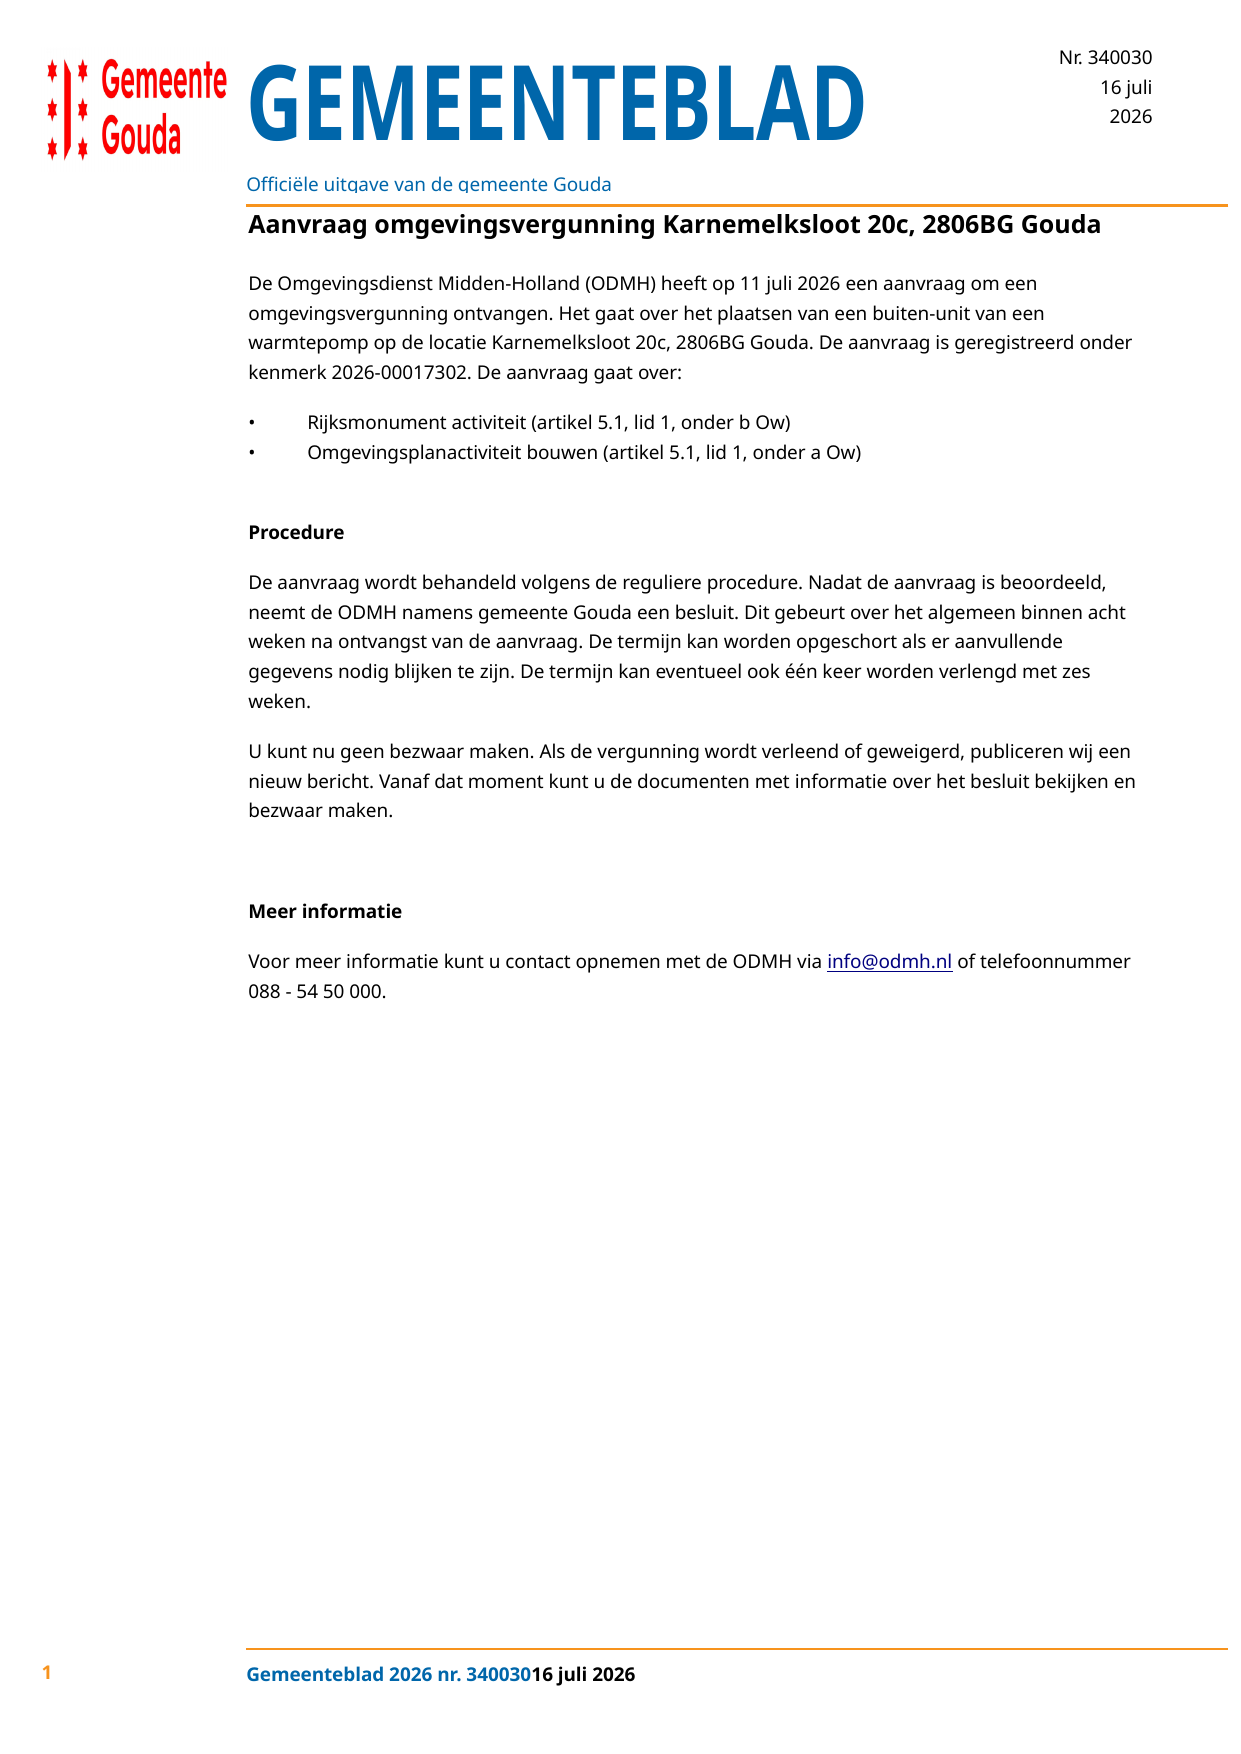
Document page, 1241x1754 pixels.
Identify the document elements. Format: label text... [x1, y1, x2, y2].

list Rijksmonument activiteit (artikel 5.1, lid 1, onder b Ow) [248, 409, 1152, 435]
text Procedure [248, 519, 1152, 545]
text U kunt nu geen bezwaar maken. Als de vergunning wordt verleend of geweigerd, publiceren wij een nieuw bericht. Vanaf dat moment kunt u de documenten met informatie over het besluit bekijken en bezwaar maken. [248, 738, 1152, 823]
text De aanvraag wordt behandeld volgens de reguliere procedure. Nadat de aanvraag is beoordeeld, neemt de ODMH namens gemeente Gouda een besluit. Dit gebeurt over het algemeen binnen acht weken na ontvangst van de aanvraag. De termijn kan worden opgeschort als er aanvullende gegevens nodig blijken te zijn. De termijn kan eventueel ook één keer worden verlengd met zes weken. [248, 569, 1152, 713]
picture [41, 47, 231, 172]
text Aanvraag omgevingsvergunning Karnemelksloot 20c, 2806BG Gouda [248, 207, 1152, 241]
text Voor meer informatie kunt u contact opnemen met de ODMH via info@odmh.nl of telefoonnummer 088 - 54 50 000. [248, 949, 1152, 1004]
text Meer informatie [248, 898, 1152, 924]
text De Omgevingsdienst Midden-Holland (ODMH) heeft op 11 juli 2026 een aanvraag om een omgevingsvergunning ontvangen. Het gaat over het plaatsen van een buiten-unit van een warmtepomp op de locatie Karnemelksloot 20c, 2806BG Gouda. De aanvraag is geregistreerd onder kenmerk 2026-00017302. De aanvraag gaat over: [248, 270, 1152, 385]
list Omgevingsplanactiviteit bouwen (artikel 5.1, lid 1, onder a Ow) [248, 439, 1152, 465]
